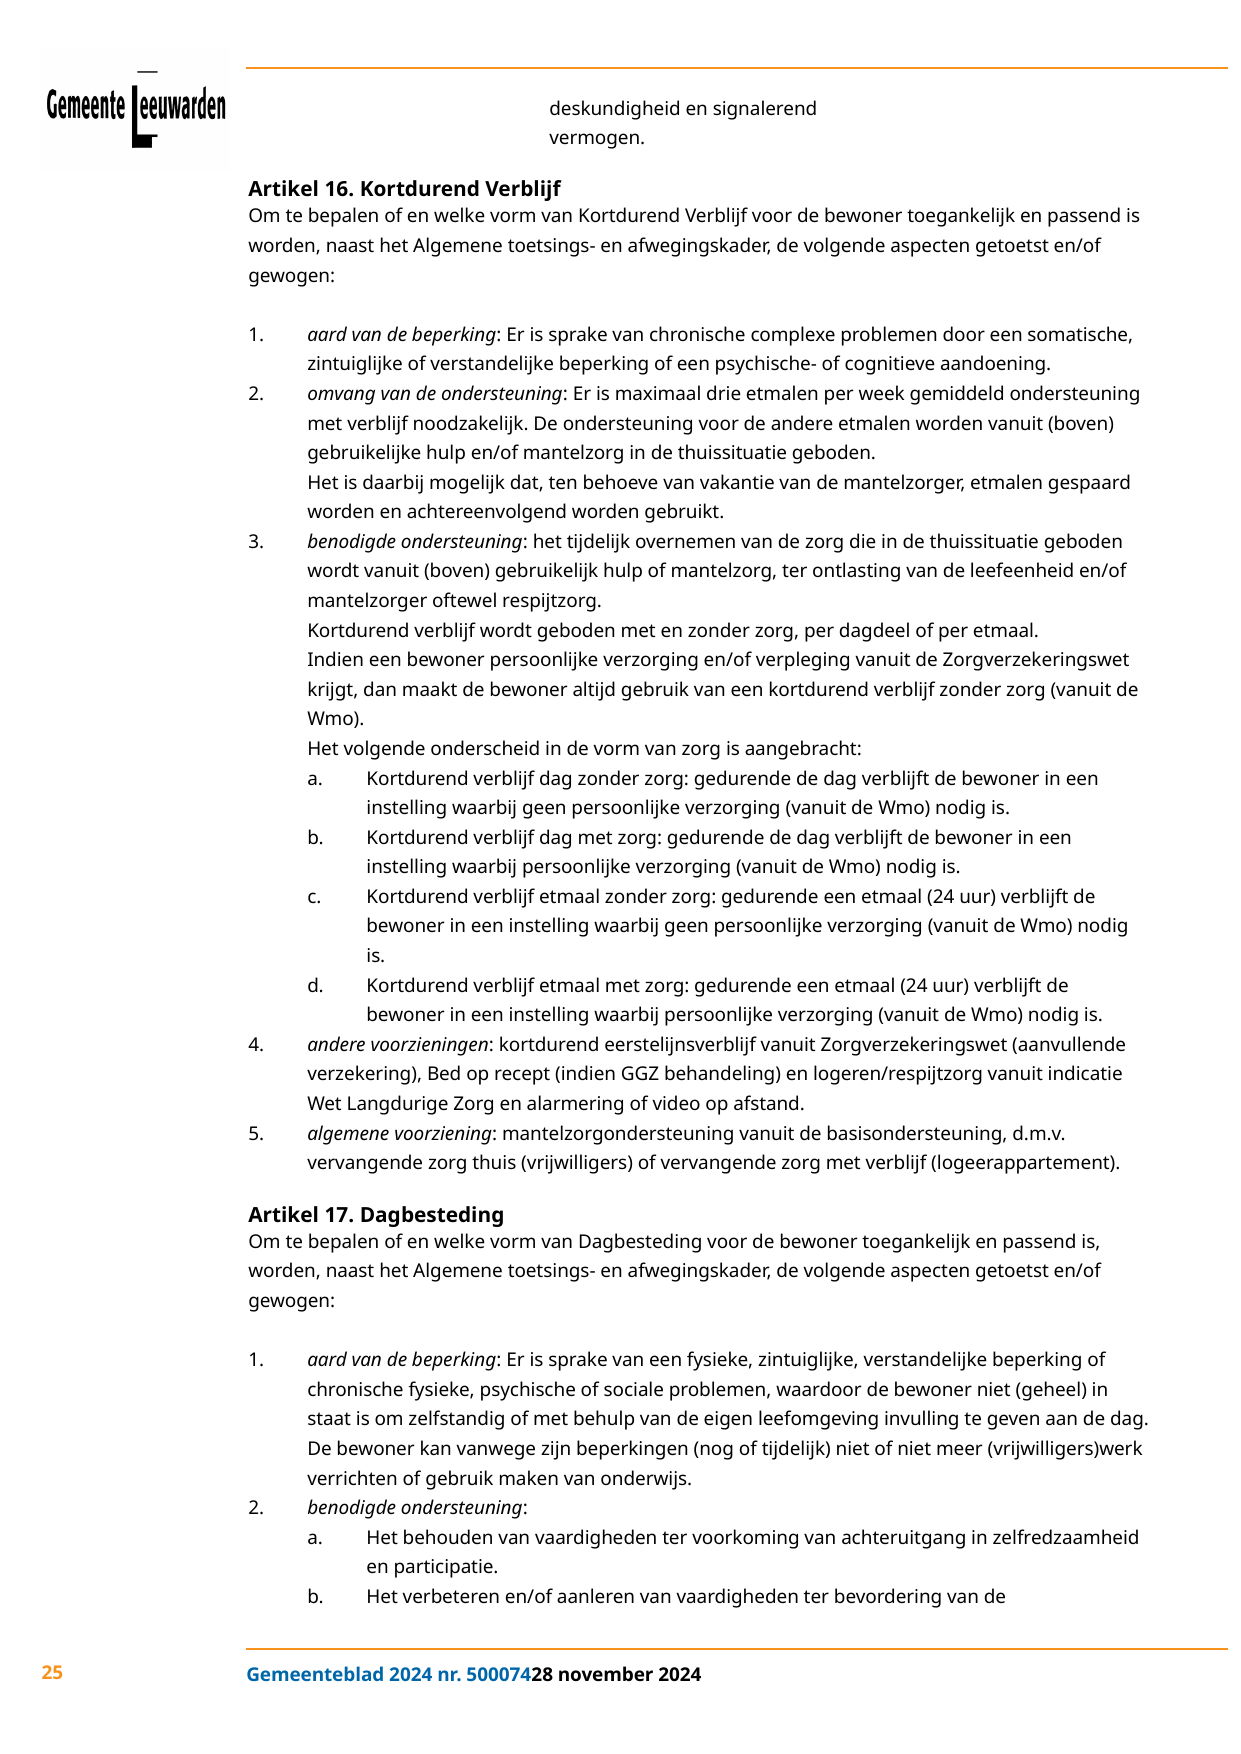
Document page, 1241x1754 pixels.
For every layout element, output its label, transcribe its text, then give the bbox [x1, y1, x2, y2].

text Artikel 16. Kortdurend Verblijf [248, 174, 1152, 203]
list Indien een bewoner persoonlijke verzorging en/of verpleging vanuit de Zorgverzekeringswet krijgt, dan maakt de bewoner altijd gebruik van een kortdurend verblijf zonder zorg (vanuit de Wmo). [248, 646, 1152, 731]
text Om te bepalen of en welke vorm van Dagbesteding voor de bewoner toegankelijk en passend is, worden, naast het Algemene toetsings- en afwegingskader, de volgende aspecten getoetst en/of gewogen: [248, 1228, 1152, 1313]
list benodigde ondersteuning: [248, 1494, 1152, 1520]
list aard van de beperking: Er is sprake van chronische complexe problemen door een somatische, zintuiglijke of verstandelijke beperking of een psychische- of cognitieve aandoening. [248, 321, 1152, 376]
list Kortdurend verblijf etmaal zonder zorg: gedurende een etmaal (24 uur) verblijft de bewoner in een instelling waarbij geen persoonlijke verzorging (vanuit de Wmo) nodig is. [307, 883, 1152, 968]
table_cell [248, 95, 549, 150]
list Het is daarbij mogelijk dat, ten behoeve van vakantie van de mantelzorger, etmalen gespaard worden en achtereenvolgend worden gebruikt. [248, 469, 1152, 524]
list Het volgende onderscheid in de vorm van zorg is aangebracht: [248, 735, 1152, 761]
text Artikel 17. Dagbesteding [248, 1200, 1152, 1228]
list Kortdurend verblijf dag zonder zorg: gedurende de dag verblijft de bewoner in een instelling waarbij geen persoonlijke verzorging (vanuit de Wmo) nodig is. [307, 765, 1152, 820]
text Om te bepalen of en welke vorm van Kortdurend Verblijf voor de bewoner toegankelijk en passend is worden, naast het Algemene toetsings- en afwegingskader, de volgende aspecten getoetst en/of gewogen: [248, 203, 1152, 287]
list andere voorzieningen: kortdurend eerstelijnsverblijf vanuit Zorgverzekeringswet (aanvullende verzekering), Bed op recept (indien GGZ behandeling) en logeren/respijtzorg vanuit indicatie Wet Langdurige Zorg en alarmering of video op afstand. [248, 1031, 1152, 1116]
list aard van de beperking: Er is sprake van een fysieke, zintuiglijke, verstandelijke beperking of chronische fysieke, psychische of sociale problemen, waardoor de bewoner niet (geheel) in staat is om zelfstandig of met behulp van de eigen leefomgeving invulling te geven aan de dag. De bewoner kan vanwege zijn beperkingen (nog of tijdelijk) niet of niet meer (vrijwilligers)werk verrichten of gebruik maken van onderwijs. [248, 1346, 1152, 1491]
table_cell deskundigheid en signalerend vermogen. [549, 95, 850, 150]
table_cell [850, 95, 1152, 150]
list algemene voorziening: mantelzorgondersteuning vanuit de basisondersteuning, d.m.v. vervangende zorg thuis (vrijwilligers) of vervangende zorg met verblijf (logeerappartement). [248, 1120, 1152, 1175]
list benodigde ondersteuning: het tijdelijk overnemen van de zorg die in de thuissituatie geboden wordt vanuit (boven) gebruikelijk hulp of mantelzorg, ter ontlasting van de leefeenheid en/of mantelzorger oftewel respijtzorg. [248, 528, 1152, 613]
list Kortdurend verblijf wordt geboden met en zonder zorg, per dagdeel of per etmaal. [248, 617, 1152, 642]
list Het verbeteren en/of aanleren van vaardigheden ter bevordering van de [307, 1583, 1152, 1609]
list Kortdurend verblijf dag met zorg: gedurende de dag verblijft de bewoner in een instelling waarbij persoonlijke verzorging (vanuit de Wmo) nodig is. [307, 824, 1152, 879]
list omvang van de ondersteuning: Er is maximaal drie etmalen per week gemiddeld ondersteuning met verblijf noodzakelijk. De ondersteuning voor de andere etmalen worden vanuit (boven) gebruikelijke hulp en/of mantelzorg in de thuissituatie geboden. [248, 380, 1152, 465]
picture [41, 47, 231, 172]
list Het behouden van vaardigheden ter voorkoming van achteruitgang in zelfredzaamheid en participatie. [307, 1524, 1152, 1579]
list Kortdurend verblijf etmaal met zorg: gedurende een etmaal (24 uur) verblijft de bewoner in een instelling waarbij persoonlijke verzorging (vanuit de Wmo) nodig is. [307, 972, 1152, 1027]
